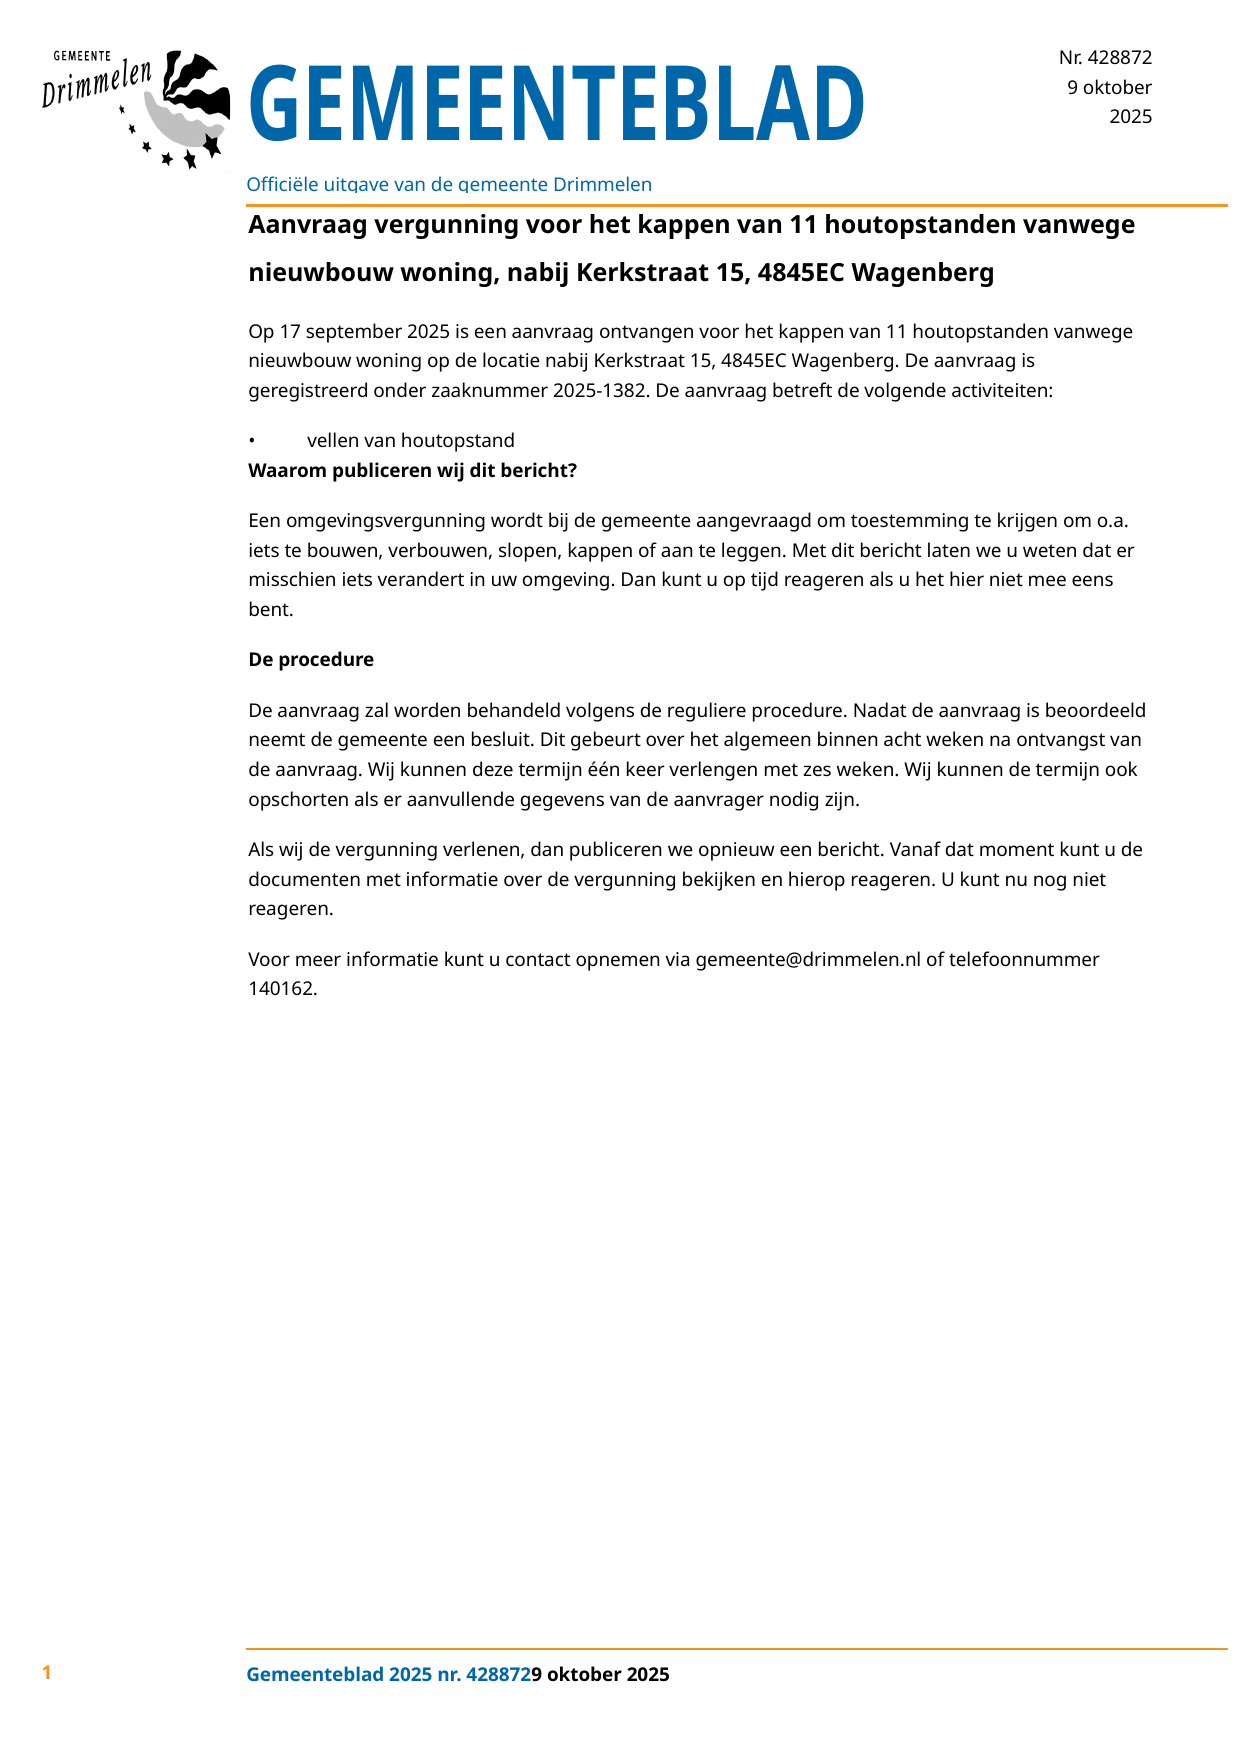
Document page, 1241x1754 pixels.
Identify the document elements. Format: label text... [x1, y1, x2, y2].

text De procedure [248, 647, 1152, 672]
text Aanvraag vergunning voor het kappen van 11 houtopstanden vanwege nieuwbouw woning, nabij Kerkstraat 15, 4845EC Wagenberg [248, 207, 1152, 288]
text Een omgevingsvergunning wordt bij de gemeente aangevraagd om toestemming te krijgen om o.a. iets te bouwen, verbouwen, slopen, kappen of aan te leggen. Met dit bericht laten we u weten dat er misschien iets verandert in uw omgeving. Dan kunt u op tijd reageren als u het hier niet mee eens bent. [248, 507, 1152, 622]
text Waarom publiceren wij dit bericht? [248, 457, 1152, 483]
text Op 17 september 2025 is een aanvraag ontvangen voor het kappen van 11 houtopstanden vanwege nieuwbouw woning op de locatie nabij Kerkstraat 15, 4845EC Wagenberg. De aanvraag is geregistreerd onder zaaknummer 2025-1382. De aanvraag betreft de volgende activiteiten: [248, 318, 1152, 403]
picture [41, 47, 231, 172]
text De aanvraag zal worden behandeld volgens de reguliere procedure. Nadat de aanvraag is beoordeeld neemt de gemeente een besluit. Dit gebeurt over het algemeen binnen acht weken na ontvangst van de aanvraag. Wij kunnen deze termijn één keer verlengen met zes weken. Wij kunnen de termijn ook opschorten als er aanvullende gegevens van de aanvrager nodig zijn. [248, 697, 1152, 812]
text Als wij de vergunning verlenen, dan publiceren we opnieuw een bericht. Vanaf dat moment kunt u de documenten met informatie over de vergunning bekijken en hierop reageren. U kunt nu nog niet reageren. [248, 836, 1152, 921]
text Voor meer informatie kunt u contact opnemen via gemeente@drimmelen.nl of telefoonnummer 140162. [248, 946, 1152, 1001]
list vellen van houtopstand [248, 427, 1152, 453]
